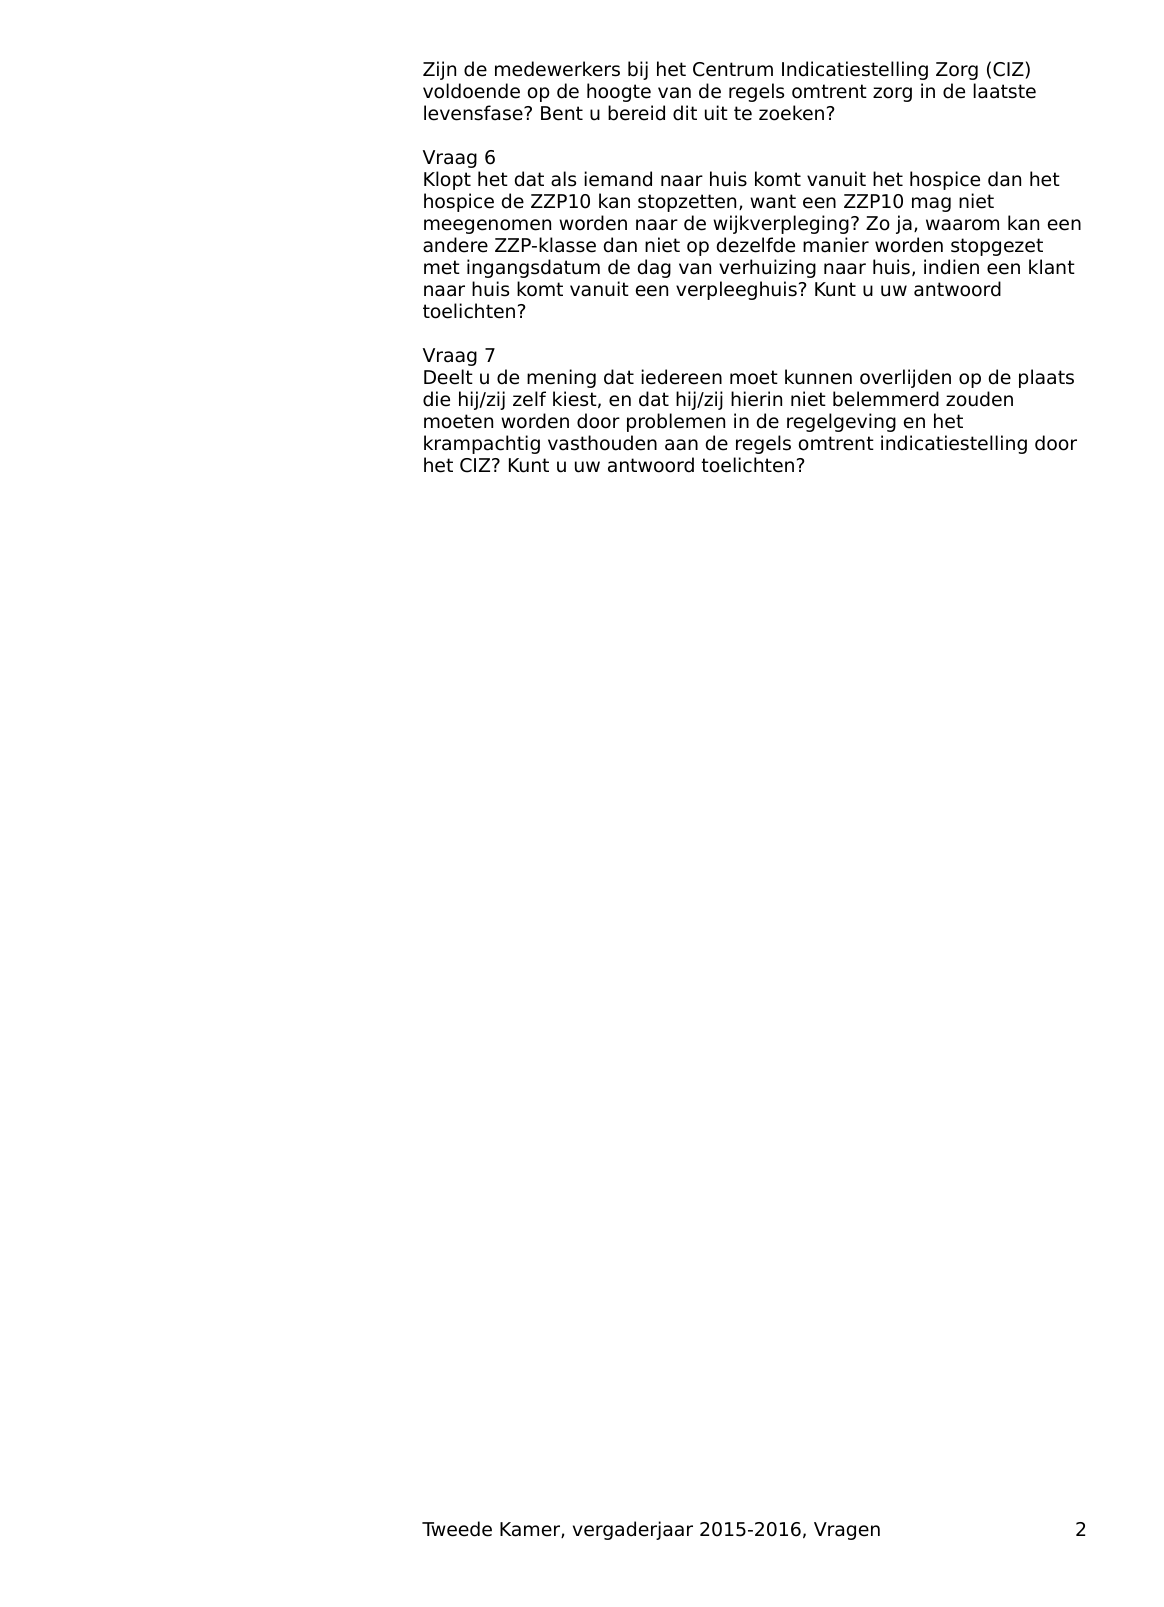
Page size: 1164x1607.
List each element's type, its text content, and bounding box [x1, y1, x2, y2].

text Zijn de medewerkers bij het Centrum Indicatiestelling Zorg (CIZ) voldoende op de hoogte van de regels omtrent zorg in de laatste levensfase? Bent u bereid dit uit te zoeken? [422, 59, 1087, 125]
text Klopt het dat als iemand naar huis komt vanuit het hospice dan het hospice de ZZP10 kan stopzetten, want een ZZP10 mag niet meegenomen worden naar de wijkverpleging? Zo ja, waarom kan een andere ZZP-klasse dan niet op dezelfde manier worden stopgezet met ingangsdatum de dag van verhuizing naar huis, indien een klant naar huis komt vanuit een verpleeghuis? Kunt u uw antwoord toelichten? [422, 169, 1087, 323]
text Vraag 7 [422, 345, 1087, 367]
text Vraag 6 [422, 147, 1087, 169]
text Deelt u de mening dat iedereen moet kunnen overlijden op de plaats die hij/zij zelf kiest, en dat hij/zij hierin niet belemmerd zouden moeten worden door problemen in de regelgeving en het krampachtig vasthouden aan de regels omtrent indicatiestelling door het CIZ? Kunt u uw antwoord toelichten? [422, 367, 1087, 477]
